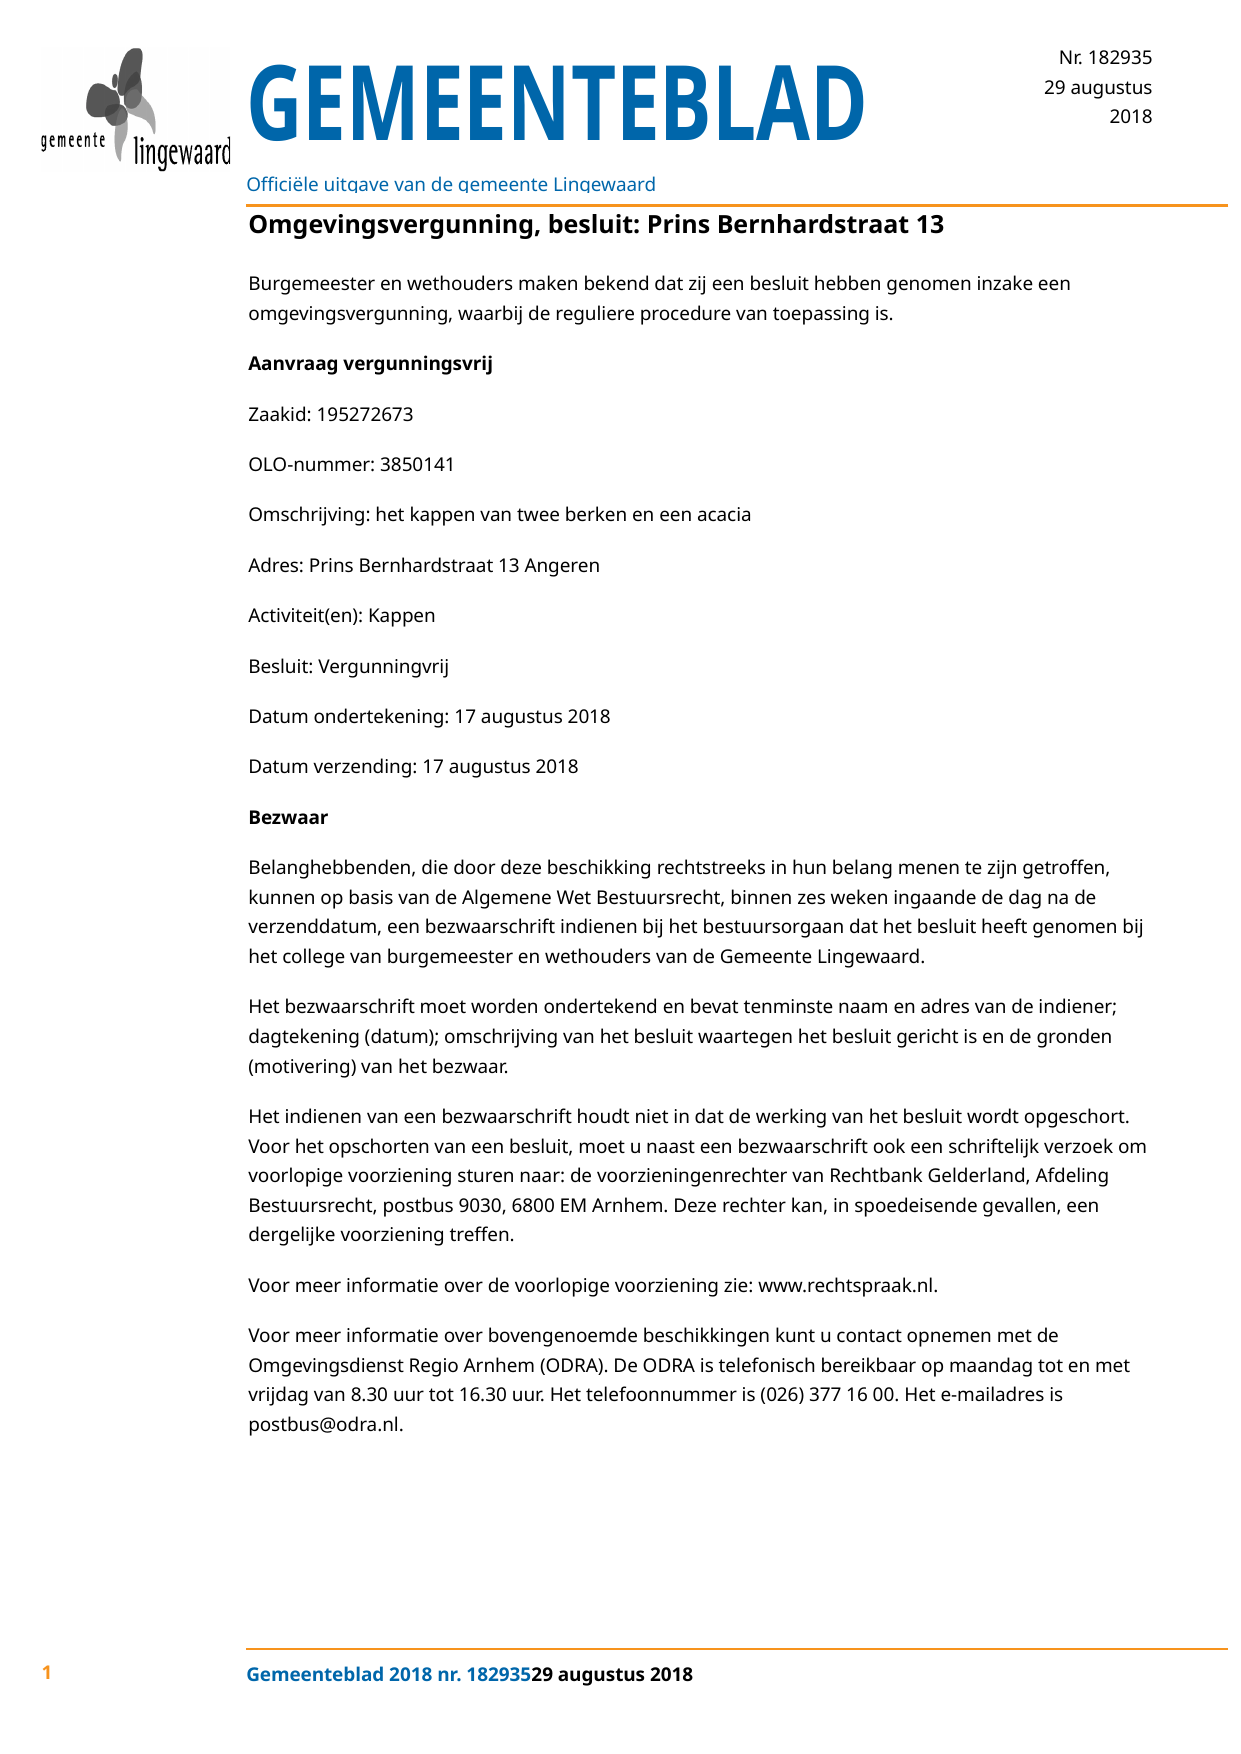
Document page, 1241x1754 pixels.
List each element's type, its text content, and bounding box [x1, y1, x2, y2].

text Datum ondertekening: 17 augustus 2018 [248, 703, 1152, 729]
text Het indienen van een bezwaarschrift houdt niet in dat de werking van het besluit wordt opgeschort. Voor het opschorten van een besluit, moet u naast een bezwaarschrift ook een schriftelijk verzoek om voorlopige voorziening sturen naar: de voorzieningenrechter van Rechtbank Gelderland, Afdeling Bestuursrecht, postbus 9030, 6800 EM Arnhem. Deze rechter kan, in spoedeisende gevallen, een dergelijke voorziening treffen. [248, 1103, 1152, 1247]
text Belanghebbenden, die door deze beschikking rechtstreeks in hun belang menen te zijn getroffen, kunnen op basis van de Algemene Wet Bestuursrecht, binnen zes weken ingaande de dag na de verzenddatum, een bezwaarschrift indienen bij het bestuursorgaan dat het besluit heeft genomen bij het college van burgemeester en wethouders van de Gemeente Lingewaard. [248, 854, 1152, 969]
picture [41, 47, 231, 172]
text Besluit: Vergunningvrij [248, 653, 1152, 678]
text Zaakid: 195272673 [248, 401, 1152, 426]
text Activiteit(en): Kappen [248, 602, 1152, 628]
text Omgevingsvergunning, besluit: Prins Bernhardstraat 13 [248, 207, 1152, 241]
text Aanvraag vergunningsvrij [248, 350, 1152, 376]
text Het bezwaarschrift moet worden ondertekend en bevat tenminste naam en adres van de indiener; dagtekening (datum); omschrijving van het besluit waartegen het besluit gericht is en de gronden (motivering) van het bezwaar. [248, 994, 1152, 1078]
text Omschrijving: het kappen van twee berken en een acacia [248, 502, 1152, 527]
text OLO-nummer: 3850141 [248, 451, 1152, 477]
text Voor meer informatie over de voorlopige voorziening zie: www.rechtspraak.nl. [248, 1272, 1152, 1298]
text Adres: Prins Bernhardstraat 13 Angeren [248, 552, 1152, 578]
text Voor meer informatie over bovengenoemde beschikkingen kunt u contact opnemen met de Omgevingsdienst Regio Arnhem (ODRA). De ODRA is telefonisch bereikbaar op maandag tot en met vrijdag van 8.30 uur tot 16.30 uur. Het telefoonnummer is (026) 377 16 00. Het e-mailadres is postbus@odra.nl. [248, 1322, 1152, 1437]
text Bezwaar [248, 804, 1152, 830]
text Burgemeester en wethouders maken bekend dat zij een besluit hebben genomen inzake een omgevingsvergunning, waarbij de reguliere procedure van toepassing is. [248, 270, 1152, 326]
text Datum verzending: 17 augustus 2018 [248, 754, 1152, 779]
